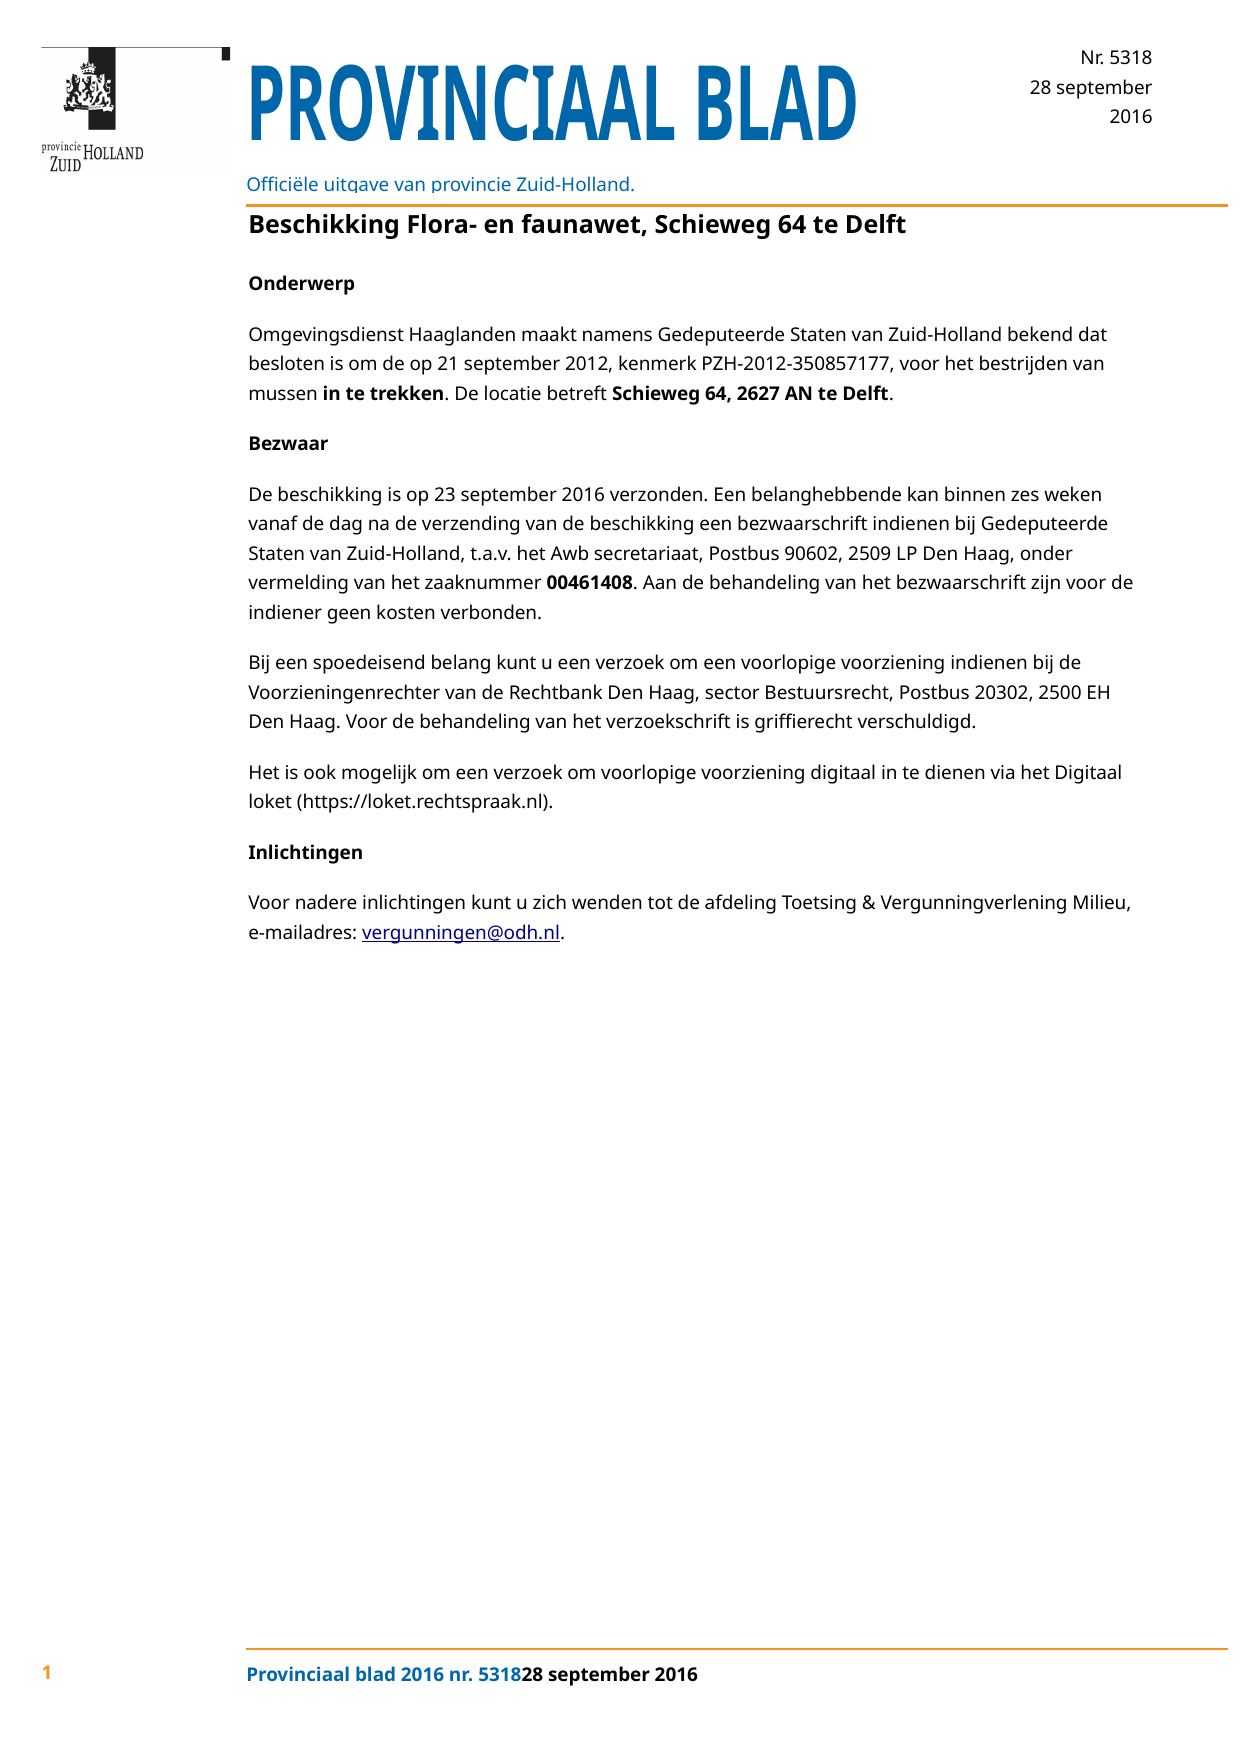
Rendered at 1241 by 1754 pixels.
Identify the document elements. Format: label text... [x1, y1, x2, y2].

text Bij een spoedeisend belang kunt u een verzoek om een voorlopige voorziening indienen bij de Voorzieningenrechter van de Rechtbank Den Haag, sector Bestuursrecht, Postbus 20302, 2500 EH Den Haag. Voor de behandeling van het verzoekschrift is griffierecht verschuldigd. [248, 649, 1152, 734]
text Onderwerp [248, 270, 1152, 296]
text Beschikking Flora- en faunawet, Schieweg 64 te Delft [248, 207, 1152, 241]
text De beschikking is op 23 september 2016 verzonden. Een belanghebbende kan binnen zes weken vanaf de dag na de verzending van de beschikking een bezwaarschrift indienen bij Gedeputeerde Staten van Zuid-Holland, t.a.v. het Awb secretariaat, Postbus 90602, 2509 LP Den Haag, onder vermelding van het zaaknummer 00461408. Aan de behandeling van het bezwaarschrift zijn voor de indiener geen kosten verbonden. [248, 481, 1152, 625]
text Bezwaar [248, 430, 1152, 456]
text Voor nadere inlichtingen kunt u zich wenden tot de afdeling Toetsing & Vergunningverlening Milieu, e-mailadres: vergunningen@odh.nl. [248, 889, 1152, 945]
text Omgevingsdienst Haaglanden maakt namens Gedeputeerde Staten van Zuid-Holland bekend dat besloten is om de op 21 september 2012, kenmerk PZH-2012-350857177, voor het bestrijden van mussen in te trekken. De locatie betreft Schieweg 64, 2627 AN te Delft. [248, 321, 1152, 406]
picture [41, 47, 231, 172]
text Het is ook mogelijk om een verzoek om voorlopige voorziening digitaal in te dienen via het Digitaal loket (https://loket.rechtspraak.nl). [248, 759, 1152, 814]
text Inlichtingen [248, 839, 1152, 865]
